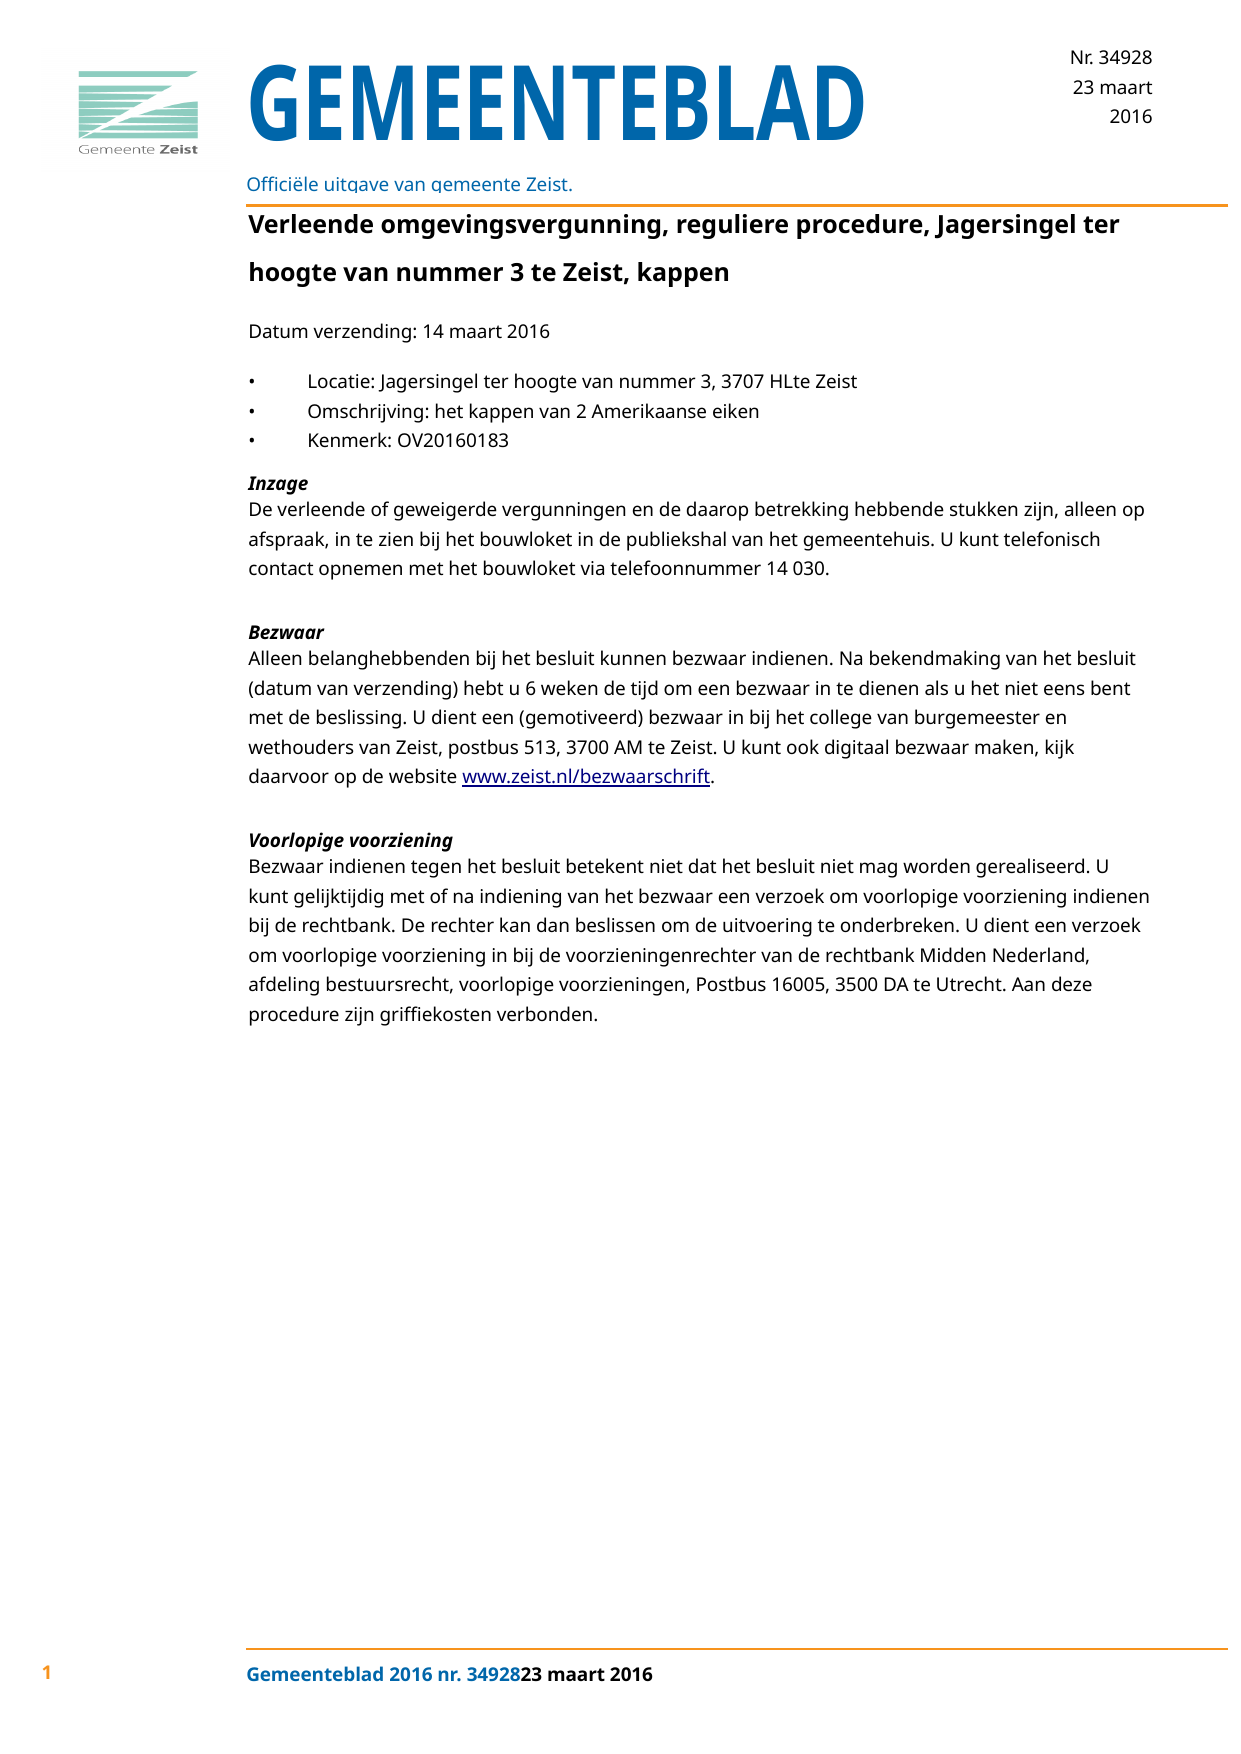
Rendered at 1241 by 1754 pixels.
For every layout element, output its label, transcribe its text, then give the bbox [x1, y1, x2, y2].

text Verleende omgevingsvergunning, reguliere procedure, Jagersingel ter hoogte van nummer 3 te Zeist, kappen [248, 207, 1152, 288]
text Inzage [248, 471, 1152, 496]
text Alleen belanghebbenden bij het besluit kunnen bezwaar indienen. Na bekendmaking van het besluit (datum van verzending) hebt u 6 weken de tijd om een bezwaar in te dienen als u het niet eens bent met de beslissing. U dient een (gemotiveerd) bezwaar in bij het college van burgemeester en wethouders van Zeist, postbus 513, 3700 AM te Zeist. U kunt ook digitaal bezwaar maken, kijk daarvoor op de website www.zeist.nl/bezwaarschrift. [248, 645, 1152, 789]
list Kenmerk: OV20160183 [248, 427, 1152, 453]
list Locatie: Jagersingel ter hoogte van nummer 3, 3707 HLte Zeist [248, 368, 1152, 394]
text De verleende of geweigerde vergunningen en de daarop betrekking hebbende stukken zijn, alleen op afspraak, in te zien bij het bouwloket in de publiekshal van het gemeentehuis. U kunt telefonisch contact opnemen met het bouwloket via telefoonnummer 14 030. [248, 496, 1152, 581]
picture [41, 47, 231, 172]
text Datum verzending: 14 maart 2016 [248, 318, 1152, 344]
text Bezwaar indienen tegen het besluit betekent niet dat het besluit niet mag worden gerealiseerd. U kunt gelijktijdig met of na indiening van het bezwaar een verzoek om voorlopige voorziening indienen bij de rechtbank. De rechter kan dan beslissen om de uitvoering te onderbreken. U dient een verzoek om voorlopige voorziening in bij de voorzieningenrechter van de rechtbank Midden Nederland, afdeling bestuursrecht, voorlopige voorzieningen, Postbus 16005, 3500 DA te Utrecht. Aan deze procedure zijn griffiekosten verbonden. [248, 853, 1152, 1027]
text Voorlopige voorziening [248, 827, 1152, 853]
list Omschrijving: het kappen van 2 Amerikaanse eiken [248, 398, 1152, 424]
text Bezwaar [248, 619, 1152, 645]
